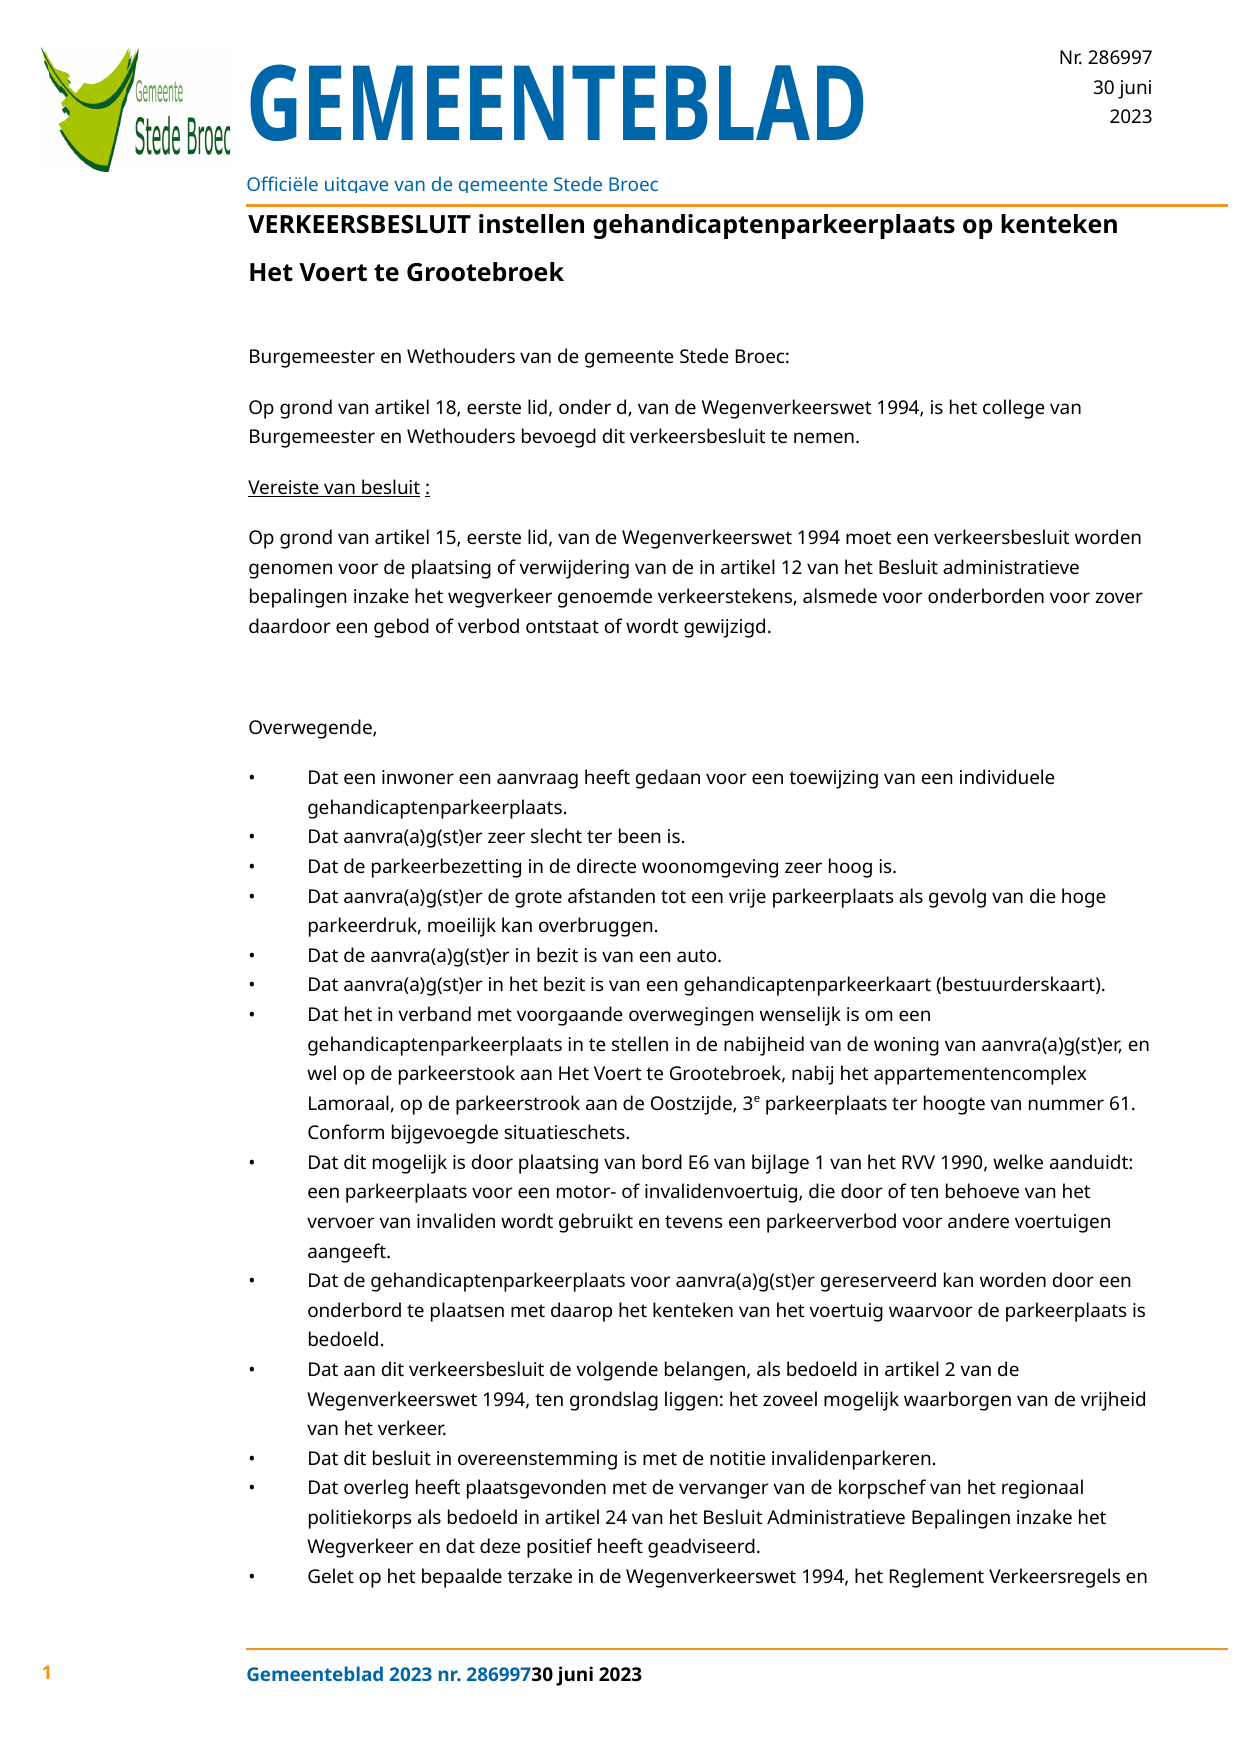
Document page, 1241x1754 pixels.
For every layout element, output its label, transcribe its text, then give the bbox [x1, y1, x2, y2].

list Dat aanvra(a)g(st)er zeer slecht ter been is. [248, 824, 1152, 849]
list Dat dit mogelijk is door plaatsing van bord E6 van bijlage 1 van het RVV 1990, welke aanduidt: een parkeerplaats voor een motor- of invalidenvoertuig, die door of ten behoeve van het vervoer van invaliden wordt gebruikt en tevens een parkeerverbod voor andere voertuigen aangeeft. [248, 1149, 1152, 1263]
text Overwegende, [248, 714, 1152, 740]
list Dat het in verband met voorgaande overwegingen wenselijk is om een gehandicaptenparkeerplaats in te stellen in de nabijheid van de woning van aanvra(a)g(st)er, en wel op de parkeerstook aan Het Voert te Grootebroek, nabij het appartementencomplex Lamoraal, op de parkeerstrook aan de Oostzijde, 3e parkeerplaats ter hoogte van nummer 61. Conform bijgevoegde situatieschets. [248, 1001, 1152, 1145]
text Burgemeester en Wethouders van de gemeente Stede Broec: [248, 344, 1152, 369]
list Dat de gehandicaptenparkeerplaats voor aanvra(a)g(st)er gereserveerd kan worden door een onderbord te plaatsen met daarop het kenteken van het voertuig waarvoor de parkeerplaats is bedoeld. [248, 1267, 1152, 1352]
text Op grond van artikel 15, eerste lid, van de Wegenverkeerswet 1994 moet een verkeersbesluit worden genomen voor de plaatsing of verwijdering van de in artikel 12 van het Besluit administratieve bepalingen inzake het wegverkeer genoemde verkeerstekens, alsmede voor onderborden voor zover daardoor een gebod of verbod ontstaat of wordt gewijzigd. [248, 524, 1152, 639]
list Dat de aanvra(a)g(st)er in bezit is van een auto. [248, 942, 1152, 968]
list Dat de parkeerbezetting in de directe woonomgeving zeer hoog is. [248, 853, 1152, 879]
list Dat overleg heeft plaatsgevonden met de vervanger van de korpschef van het regionaal politiekorps als bedoeld in artikel 24 van het Besluit Administratieve Bepalingen inzake het Wegverkeer en dat deze positief heeft geadviseerd. [248, 1474, 1152, 1559]
picture [41, 47, 231, 172]
text Vereiste van besluit : [248, 474, 1152, 500]
list Dat dit besluit in overeenstemming is met de notitie invalidenparkeren. [248, 1445, 1152, 1471]
list Dat aanvra(a)g(st)er in het bezit is van een gehandicaptenparkeerkaart (bestuurderskaart). [248, 972, 1152, 997]
list Dat een inwoner een aanvraag heeft gedaan voor een toewijzing van een individuele gehandicaptenparkeerplaats. [248, 764, 1152, 820]
text VERKEERSBESLUIT instellen gehandicaptenparkeerplaats op kenteken Het Voert te Grootebroek [248, 207, 1152, 288]
list Dat aan dit verkeersbesluit de volgende belangen, als bedoeld in artikel 2 van de Wegenverkeerswet 1994, ten grondslag liggen: het zoveel mogelijk waarborgen van de vrijheid van het verkeer. [248, 1356, 1152, 1441]
text Op grond van artikel 18, eerste lid, onder d, van de Wegenverkeerswet 1994, is het college van Burgemeester en Wethouders bevoegd dit verkeersbesluit te nemen. [248, 394, 1152, 449]
list Gelet op het bepaalde terzake in de Wegenverkeerswet 1994, het Reglement Verkeersregels en [248, 1563, 1152, 1589]
list Dat aanvra(a)g(st)er de grote afstanden tot een vrije parkeerplaats als gevolg van die hoge parkeerdruk, moeilijk kan overbruggen. [248, 883, 1152, 938]
